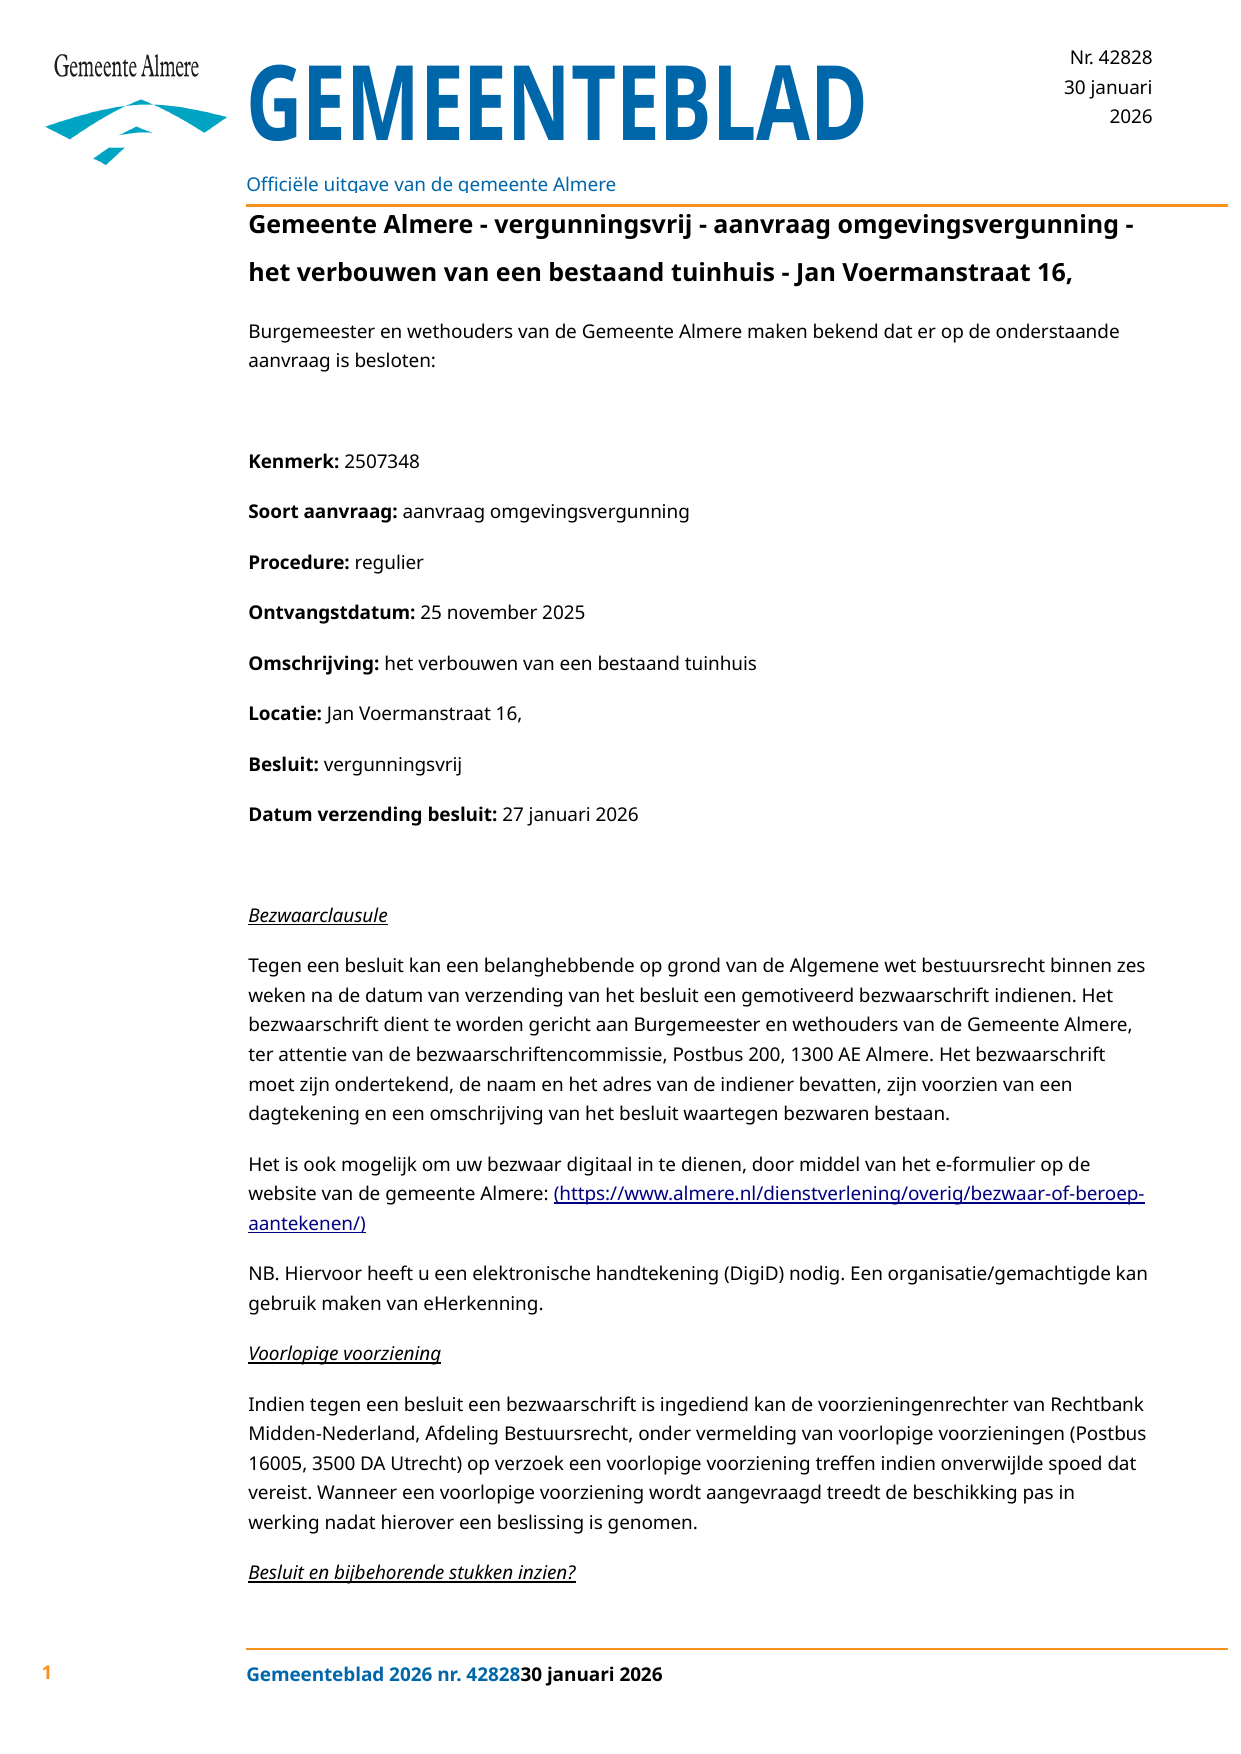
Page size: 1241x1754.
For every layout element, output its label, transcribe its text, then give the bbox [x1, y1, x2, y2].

text Besluit en bijbehorende stukken inzien? [248, 1559, 1152, 1585]
text Indien tegen een besluit een bezwaarschrift is ingediend kan de voorzieningenrechter van Rechtbank Midden-Nederland, Afdeling Bestuursrecht, onder vermelding van voorlopige voorzieningen (Postbus 16005, 3500 DA Utrecht) op verzoek een voorlopige voorziening treffen indien onverwijlde spoed dat vereist. Wanneer een voorlopige voorziening wordt aangevraagd treedt de beschikking pas in werking nadat hierover een beslissing is genomen. [248, 1391, 1152, 1535]
text Het is ook mogelijk om uw bezwaar digitaal in te dienen, door middel van het e-formulier op de website van de gemeente Almere: (https://www.almere.nl/dienstverlening/overig/bezwaar-of-beroep-aantekenen/) [248, 1151, 1152, 1236]
text Bezwaarclausule [248, 902, 1152, 928]
text NB. Hiervoor heeft u een elektronische handtekening (DigiD) nodig. Een organisatie/gemachtigde kan gebruik maken van eHerkenning. [248, 1260, 1152, 1316]
text Locatie: Jan Voermanstraat 16, [248, 700, 1152, 726]
text Gemeente Almere - vergunningsvrij - aanvraag omgevingsvergunning - het verbouwen van een bestaand tuinhuis - Jan Voermanstraat 16, [248, 207, 1152, 288]
text Tegen een besluit kan een belanghebbende op grond van de Algemene wet bestuursrecht binnen zes weken na de datum van verzending van het besluit een gemotiveerd bezwaarschrift indienen. Het bezwaarschrift dient te worden gericht aan Burgemeester en wethouders van de Gemeente Almere, ter attentie van de bezwaarschriftencommissie, Postbus 200, 1300 AE Almere. Het bezwaarschrift moet zijn ondertekend, de naam en het adres van de indiener bevatten, zijn voorzien van een dagtekening en een omschrijving van het besluit waartegen bezwaren bestaan. [248, 952, 1152, 1126]
text Voorlopige voorziening [248, 1340, 1152, 1366]
text Omschrijving: het verbouwen van een bestaand tuinhuis [248, 650, 1152, 676]
text Kenmerk: 2507348 [248, 448, 1152, 474]
text Ontvangstdatum: 25 november 2025 [248, 599, 1152, 625]
picture [41, 47, 231, 172]
text Besluit: vergunningsvrij [248, 751, 1152, 777]
text Burgemeester en wethouders van de Gemeente Almere maken bekend dat er op de onderstaande aanvraag is besloten: [248, 318, 1152, 373]
text Soort aanvraag: aanvraag omgevingsvergunning [248, 499, 1152, 524]
text Procedure: regulier [248, 549, 1152, 575]
text Datum verzending besluit: 27 januari 2026 [248, 801, 1152, 827]
